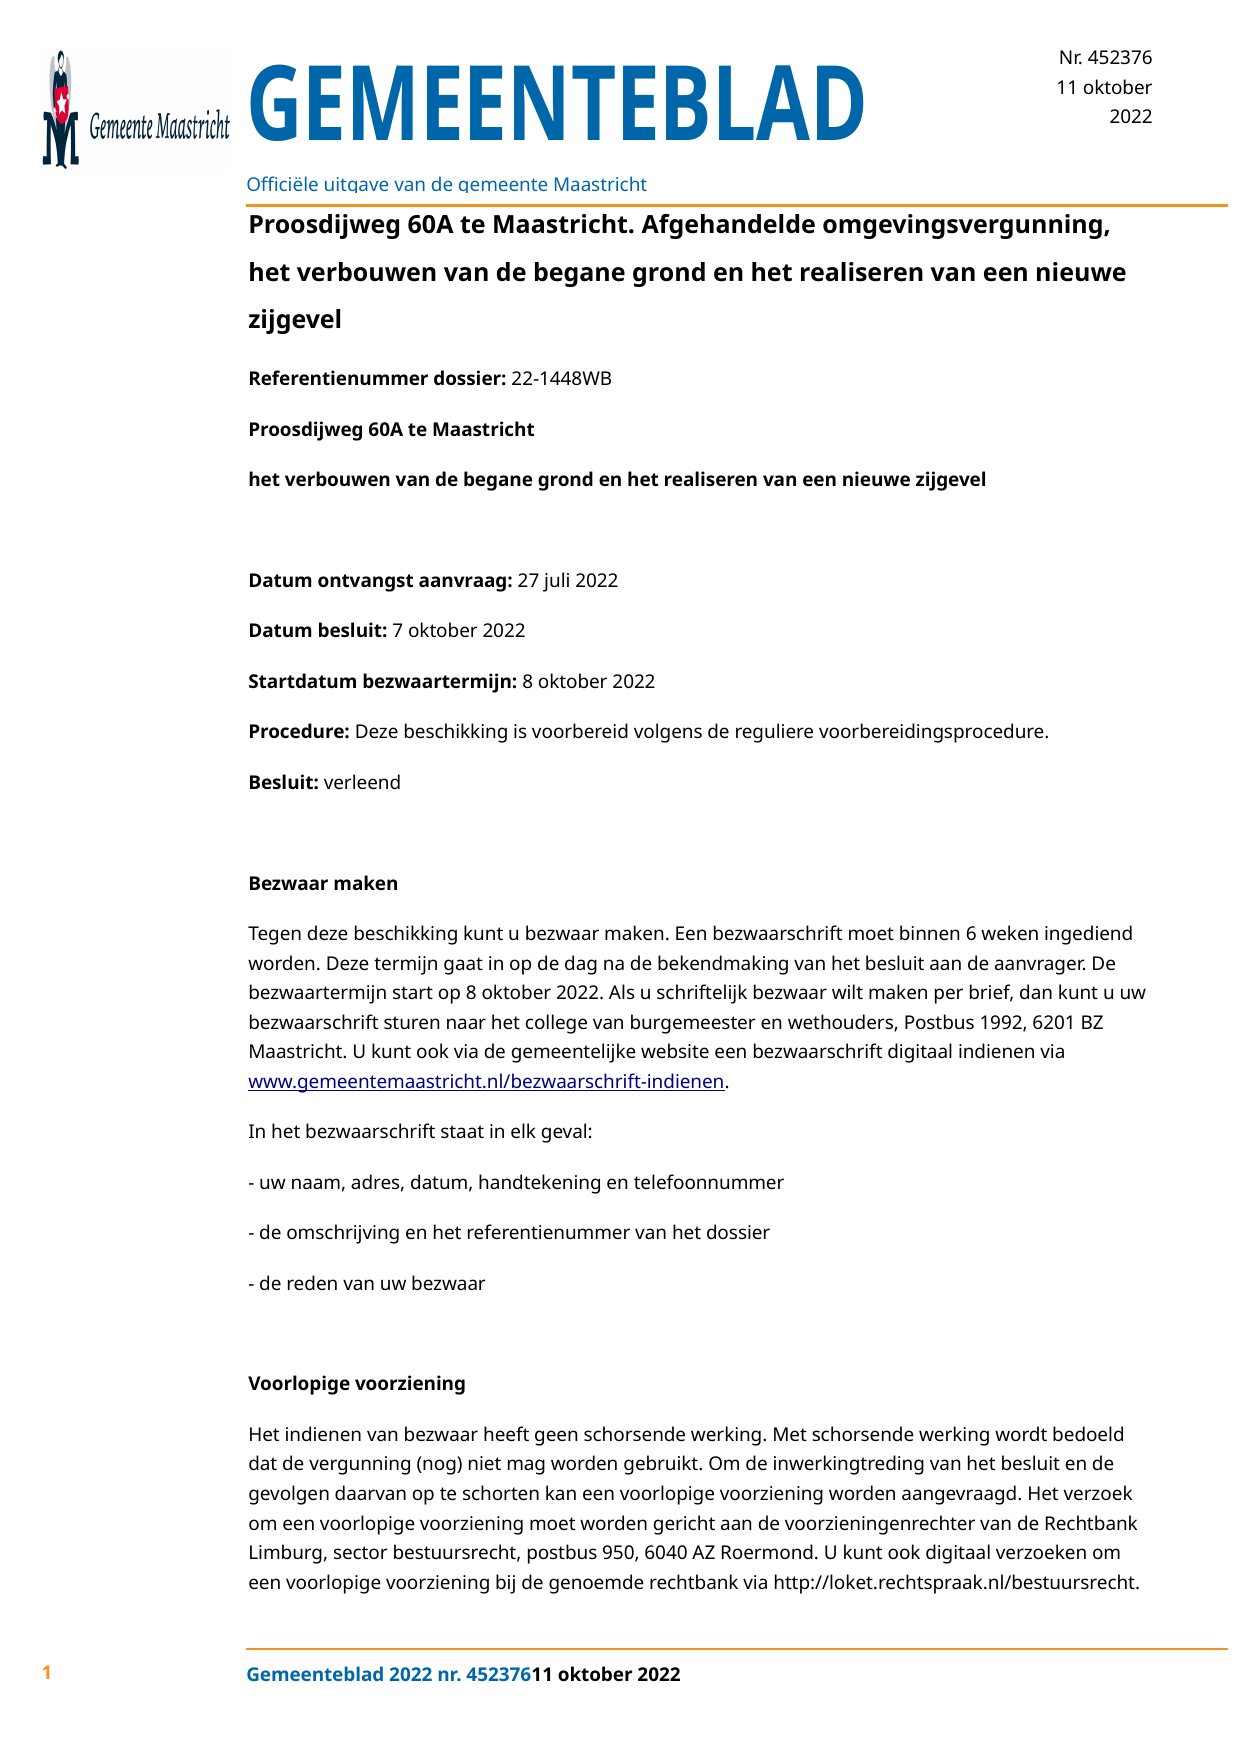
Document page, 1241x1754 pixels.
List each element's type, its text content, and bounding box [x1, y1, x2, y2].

text Tegen deze beschikking kunt u bezwaar maken. Een bezwaarschrift moet binnen 6 weken ingediend worden. Deze termijn gaat in op de dag na de bekendmaking van het besluit aan de aanvrager. De bezwaartermijn start op 8 oktober 2022. Als u schriftelijk bezwaar wilt maken per brief, dan kunt u uw bezwaarschrift sturen naar het college van burgemeester en wethouders, Postbus 1992, 6201 BZ Maastricht. U kunt ook via de gemeentelijke website een bezwaarschrift digitaal indienen via www.gemeentemaastricht.nl/bezwaarschrift-indienen. [248, 920, 1152, 1094]
text - de omschrijving en het referentienummer van het dossier [248, 1219, 1152, 1245]
text Bezwaar maken [248, 870, 1152, 895]
text Referentienummer dossier: 22-1448WB [248, 366, 1152, 391]
text Besluit: verleend [248, 769, 1152, 794]
text Procedure: Deze beschikking is voorbereid volgens de reguliere voorbereidingsprocedure. [248, 718, 1152, 744]
text In het bezwaarschrift staat in elk geval: [248, 1118, 1152, 1144]
text Voorlopige voorziening [248, 1371, 1152, 1396]
text Startdatum bezwaartermijn: 8 oktober 2022 [248, 668, 1152, 694]
text Datum ontvangst aanvraag: 27 juli 2022 [248, 567, 1152, 593]
text het verbouwen van de begane grond en het realiseren van een nieuwe zijgevel [248, 466, 1152, 492]
text Proosdijweg 60A te Maastricht [248, 416, 1152, 442]
text Het indienen van bezwaar heeft geen schorsende werking. Met schorsende werking wordt bedoeld dat de vergunning (nog) niet mag worden gebruikt. Om de inwerkingtreding van het besluit en de gevolgen daarvan op te schorten kan een voorlopige voorziening worden aangevraagd. Het verzoek om een voorlopige voorziening moet worden gericht aan de voorzieningenrechter van de Rechtbank Limburg, sector bestuursrecht, postbus 950, 6040 AZ Roermond. U kunt ook digitaal verzoeken om een voorlopige voorziening bij de genoemde rechtbank via http://loket.rechtspraak.nl/bestuursrecht. [248, 1421, 1152, 1594]
picture [41, 47, 231, 172]
text - de reden van uw bezwaar [248, 1270, 1152, 1295]
text Datum besluit: 7 oktober 2022 [248, 618, 1152, 643]
text Proosdijweg 60A te Maastricht. Afgehandelde omgevingsvergunning, het verbouwen van de begane grond en het realiseren van een nieuwe zijgevel [248, 207, 1152, 336]
text - uw naam, adres, datum, handtekening en telefoonnummer [248, 1169, 1152, 1194]
